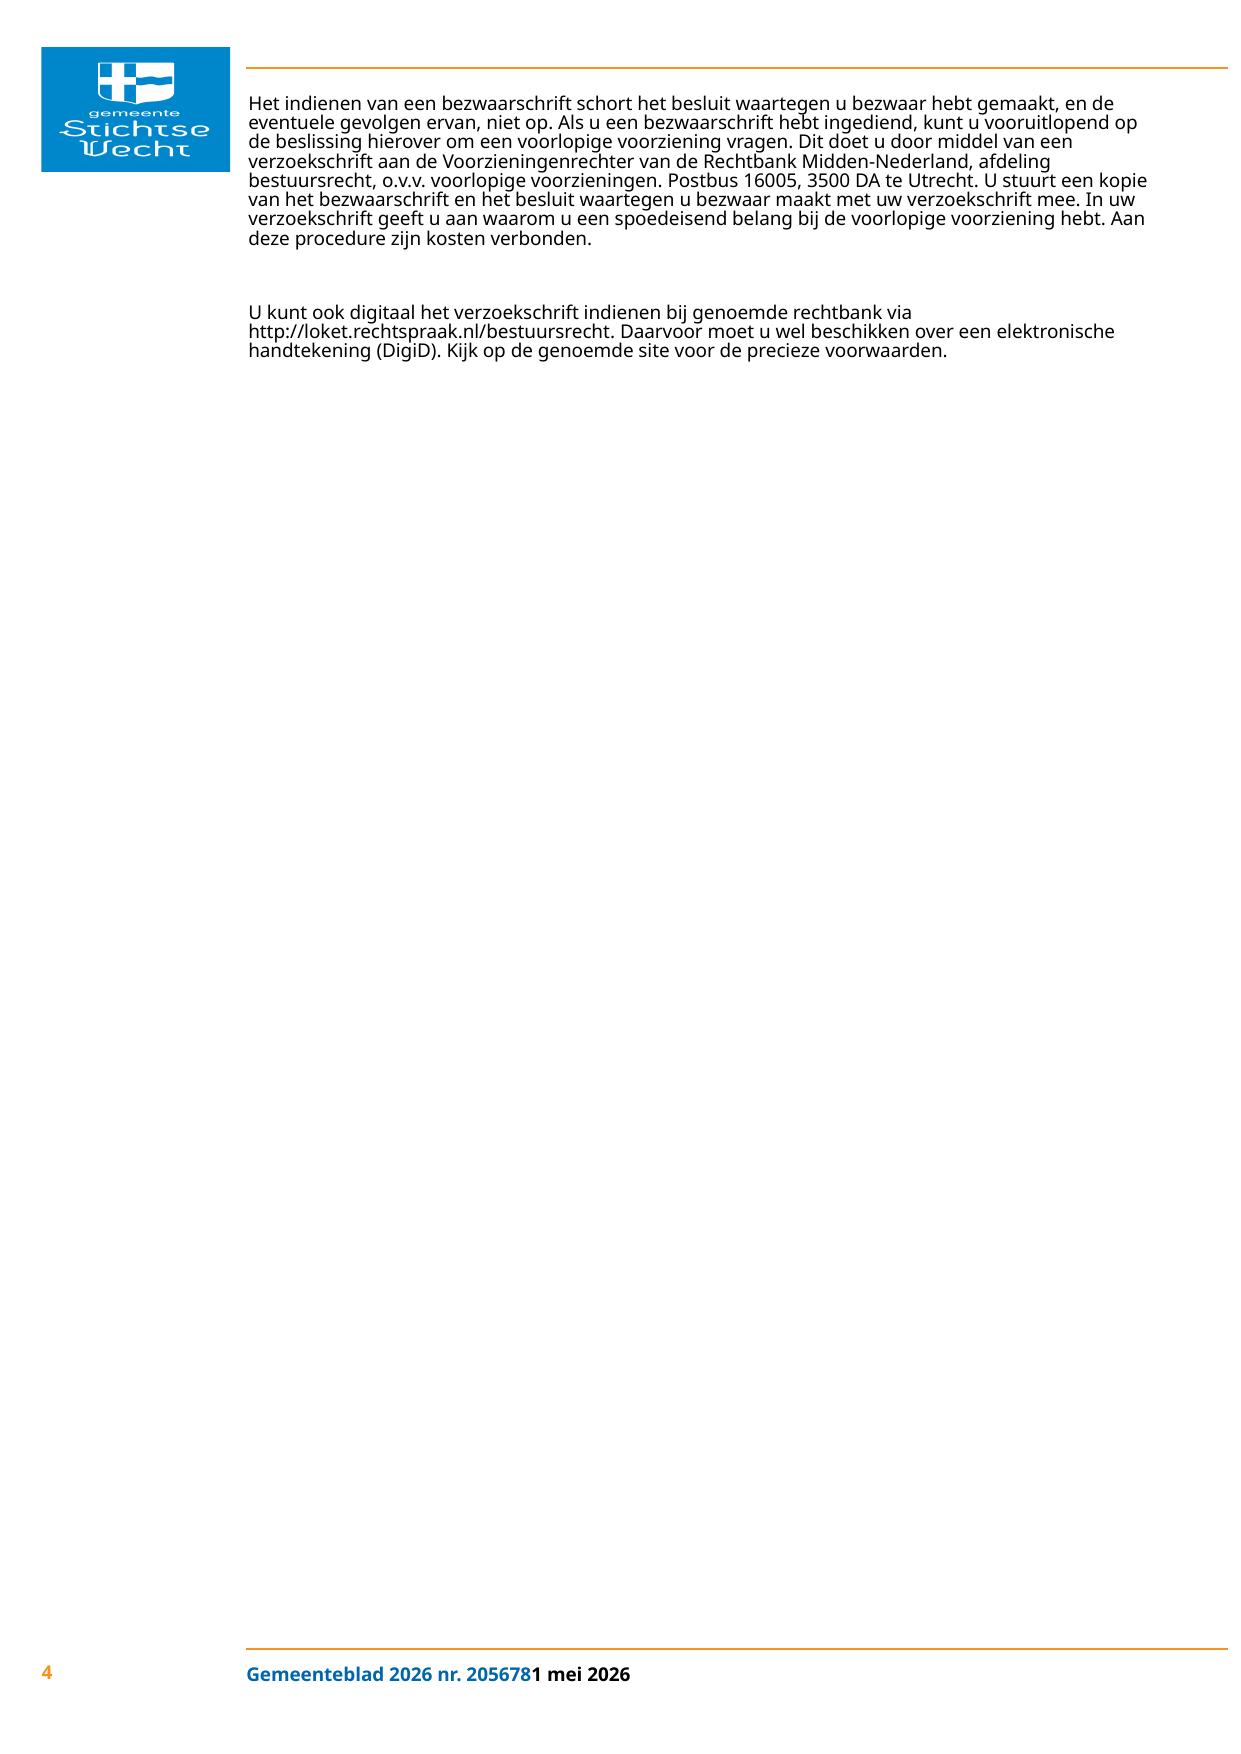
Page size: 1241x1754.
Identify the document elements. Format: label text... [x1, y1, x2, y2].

text U kunt ook digitaal het verzoekschrift indienen bij genoemde rechtbank via http://loket.rechtspraak.nl/bestuursrecht. Daarvoor moet u wel beschikken over een elektronische handtekening (DigiD). Kijk op de genoemde site voor de precieze voorwaarden. [248, 304, 1152, 361]
text Het indienen van een bezwaarschrift schort het besluit waartegen u bezwaar hebt gemaakt, en de eventuele gevolgen ervan, niet op. Als u een bezwaarschrift hebt ingediend, kunt u vooruitlopend op de beslissing hierover om een voorlopige voorziening vragen. Dit doet u door middel van een verzoekschrift aan de Voorzieningenrechter van de Rechtbank Midden-Nederland, afdeling bestuursrecht, o.v.v. voorlopige voorzieningen. Postbus 16005, 3500 DA te Utrecht. U stuurt een kopie van het bezwaarschrift en het besluit waartegen u bezwaar maakt met uw verzoekschrift mee. In uw verzoekschrift geeft u aan waarom u een spoedeisend belang bij de voorlopige voorziening hebt. Aan deze procedure zijn kosten verbonden. [248, 95, 1152, 249]
picture [99, 63, 135, 101]
picture [137, 63, 174, 103]
